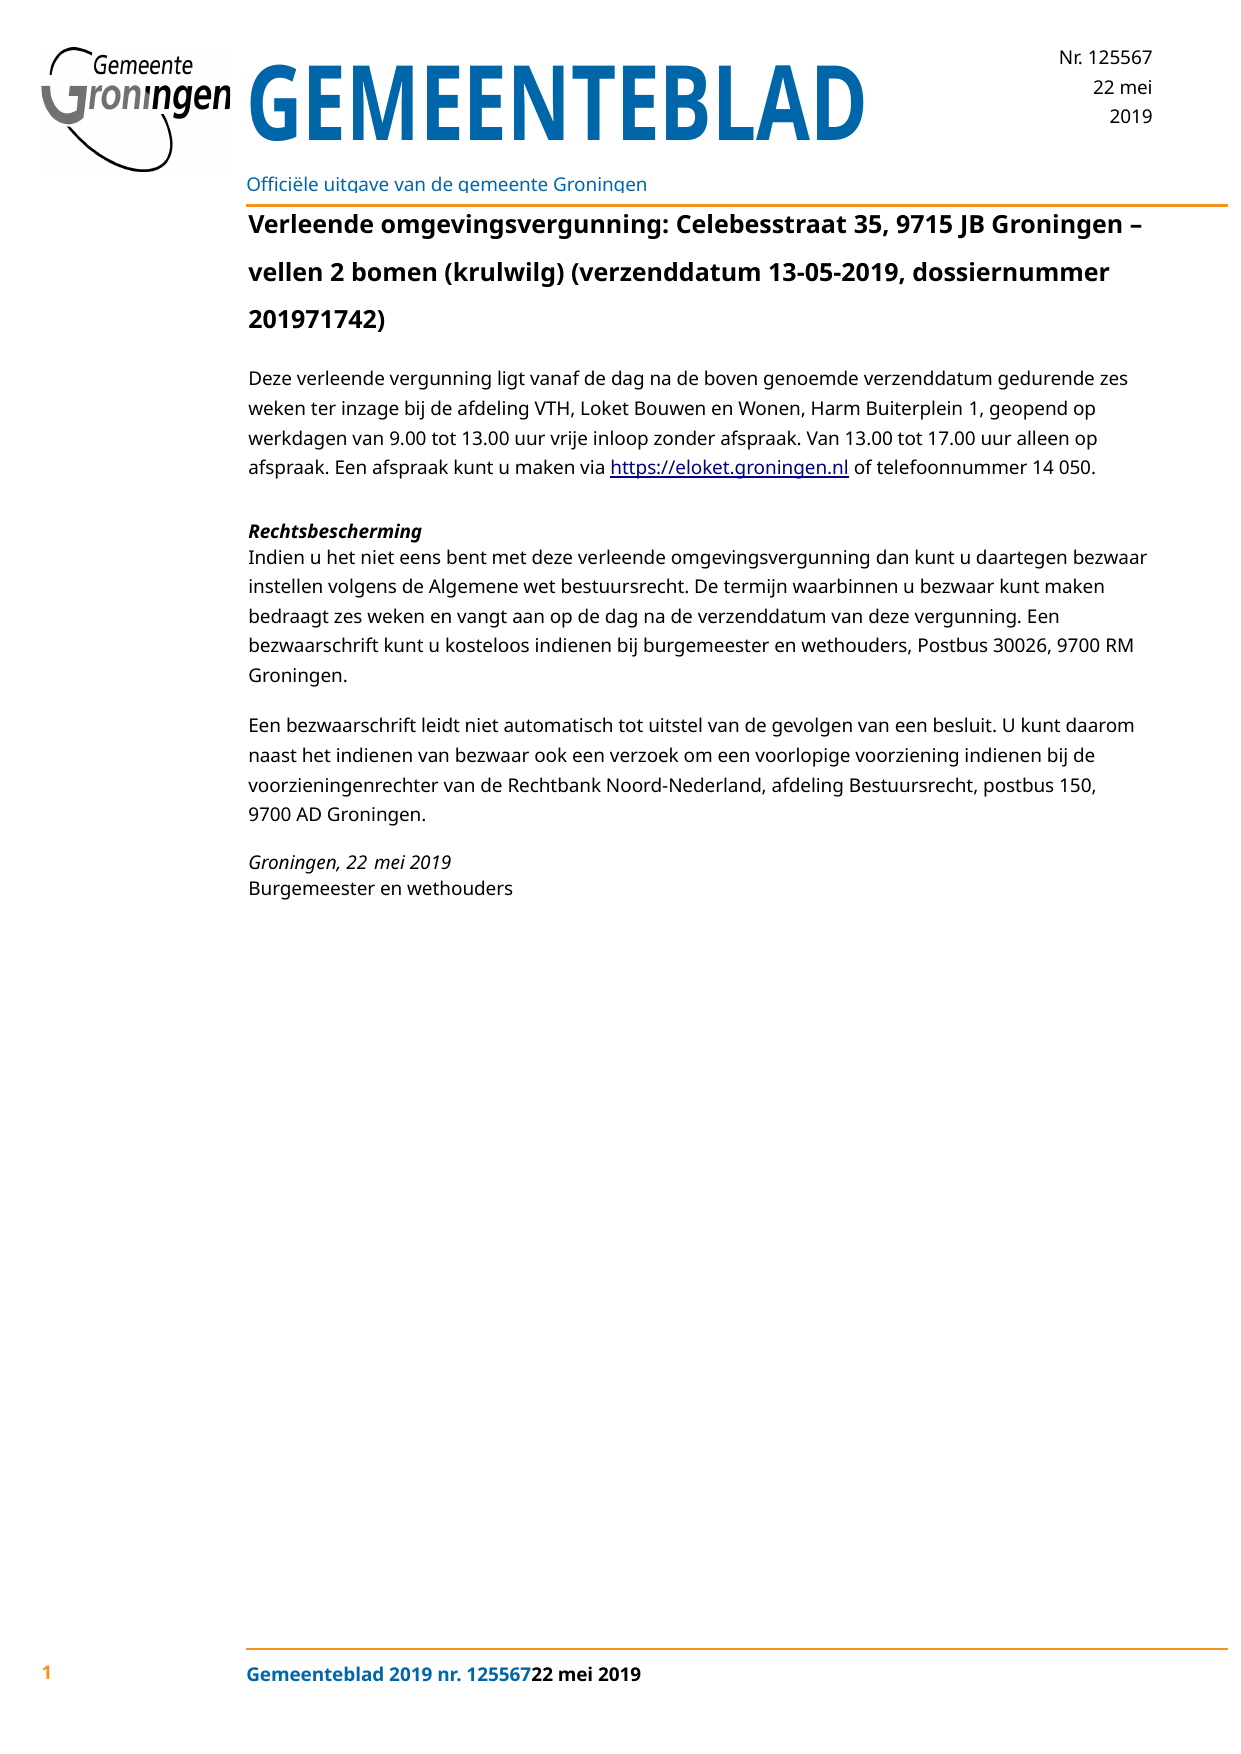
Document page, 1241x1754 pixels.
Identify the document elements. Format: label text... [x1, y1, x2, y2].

text Verleende omgevingsvergunning: Celebesstraat 35, 9715 JB Groningen – vellen 2 bomen (krulwilg) (verzenddatum 13-05-2019, dossiernummer 201971742) [248, 207, 1152, 336]
text Een bezwaarschrift leidt niet automatisch tot uitstel van de gevolgen van een besluit. U kunt daarom naast het indienen van bezwaar ook een verzoek om een voorlopige voorziening indienen bij de voorzieningenrechter van de Rechtbank Noord-Nederland, afdeling Bestuursrecht, postbus 150, 9700 AD Groningen. [248, 713, 1152, 827]
text Groningen, 22 mei 2019 [248, 849, 1152, 875]
text Indien u het niet eens bent met deze verleende omgevingsvergunning dan kunt u daartegen bezwaar instellen volgens de Algemene wet bestuursrecht. De termijn waarbinnen u bezwaar kunt maken bedraagt zes weken en vangt aan op de dag na de verzenddatum van deze vergunning. Een bezwaarschrift kunt u kosteloos indienen bij burgemeester en wethouders, Postbus 30026, 9700 RM Groningen. [248, 544, 1152, 688]
text Deze verleende vergunning ligt vanaf de dag na de boven genoemde verzenddatum gedurende zes weken ter inzage bij de afdeling VTH, Loket Bouwen en Wonen, Harm Buiterplein 1, geopend op werkdagen van 9.00 tot 13.00 uur vrije inloop zonder afspraak. Van 13.00 tot 17.00 uur alleen op afspraak. Een afspraak kunt u maken via https://eloket.groningen.nl of telefoonnummer 14 050. [248, 366, 1152, 480]
text Burgemeester en wethouders [248, 875, 1152, 901]
text Rechtsbescherming [248, 518, 1152, 544]
picture [41, 47, 231, 172]
